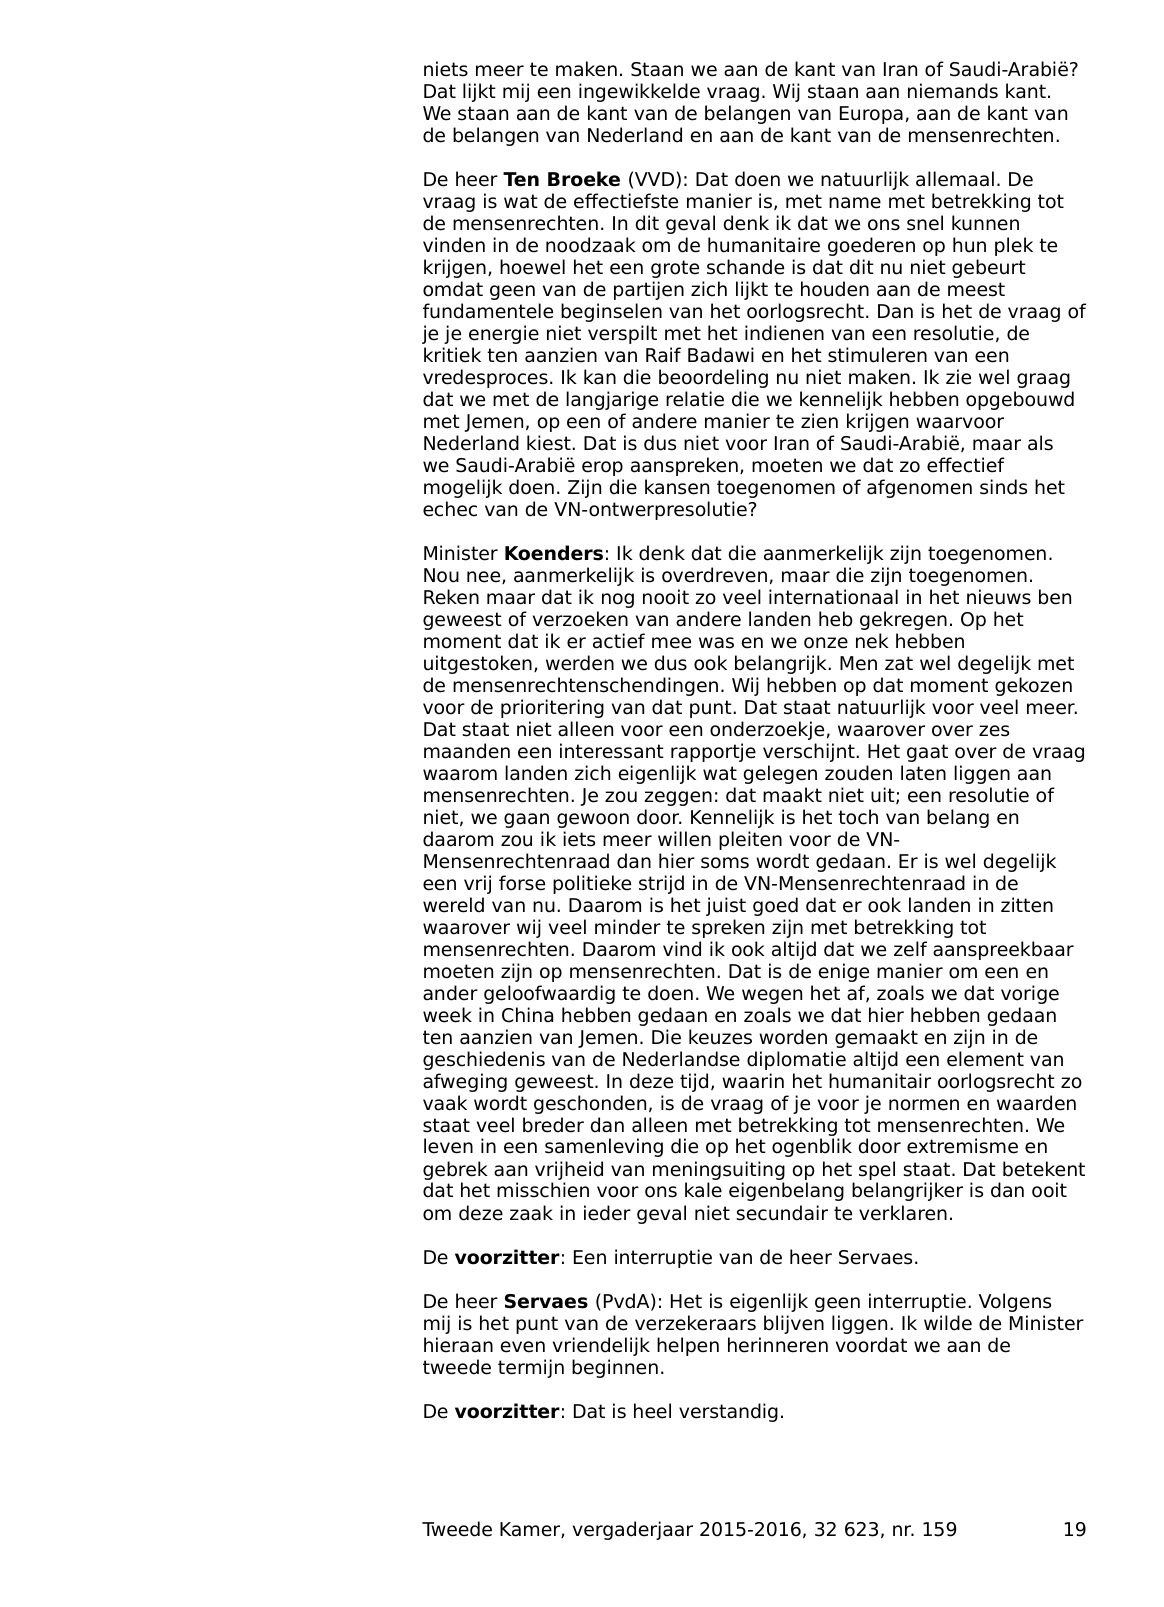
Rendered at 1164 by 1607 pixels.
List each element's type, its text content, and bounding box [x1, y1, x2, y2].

text De voorzitter: Een interruptie van de heer Servaes. [422, 1247, 1087, 1268]
text De heer Ten Broeke (VVD): Dat doen we natuurlijk allemaal. De vraag is wat de effectiefste manier is, met name met betrekking tot de mensenrechten. In dit geval denk ik dat we ons snel kunnen vinden in de noodzaak om de humanitaire goederen op hun plek te krijgen, hoewel het een grote schande is dat dit nu niet gebeurt omdat geen van de partijen zich lijkt te houden aan de meest fundamentele beginselen van het oorlogsrecht. Dan is het de vraag of je je energie niet verspilt met het indienen van een resolutie, de kritiek ten aanzien van Raif Badawi en het stimuleren van een vredesproces. Ik kan die beoordeling nu niet maken. Ik zie wel graag dat we met de langjarige relatie die we kennelijk hebben opgebouwd met Jemen, op een of andere manier te zien krijgen waarvoor Nederland kiest. Dat is dus niet voor Iran of Saudi-Arabië, maar als we Saudi-Arabië erop aanspreken, moeten we dat zo effectief mogelijk doen. Zijn die kansen toegenomen of afgenomen sinds het echec van de VN-ontwerpresolutie? [422, 169, 1087, 521]
text Minister Koenders: Ik denk dat die aanmerkelijk zijn toegenomen. Nou nee, aanmerkelijk is overdreven, maar die zijn toegenomen. Reken maar dat ik nog nooit zo veel internationaal in het nieuws ben geweest of verzoeken van andere landen heb gekregen. Op het moment dat ik er actief mee was en we onze nek hebben uitgestoken, werden we dus ook belangrijk. Men zat wel degelijk met de mensenrechtenschendingen. Wij hebben op dat moment gekozen voor de prioritering van dat punt. Dat staat natuurlijk voor veel meer. Dat staat niet alleen voor een onderzoekje, waarover over zes maanden een interessant rapportje verschijnt. Het gaat over de vraag waarom landen zich eigenlijk wat gelegen zouden laten liggen aan mensenrechten. Je zou zeggen: dat maakt niet uit; een resolutie of niet, we gaan gewoon door. Kennelijk is het toch van belang en daarom zou ik iets meer willen pleiten voor de VN-Mensenrechtenraad dan hier soms wordt gedaan. Er is wel degelijk een vrij forse politieke strijd in de VN-Mensenrechtenraad in de wereld van nu. Daarom is het juist goed dat er ook landen in zitten waarover wij veel minder te spreken zijn met betrekking tot mensenrechten. Daarom vind ik ook altijd dat we zelf aanspreekbaar moeten zijn op mensenrechten. Dat is de enige manier om een en ander geloofwaardig te doen. We wegen het af, zoals we dat vorige week in China hebben gedaan en zoals we dat hier hebben gedaan ten aanzien van Jemen. Die keuzes worden gemaakt en zijn in de geschiedenis van de Nederlandse diplomatie altijd een element van afweging geweest. In deze tijd, waarin het humanitair oorlogsrecht zo vaak wordt geschonden, is de vraag of je voor je normen en waarden staat veel breder dan alleen met betrekking tot mensenrechten. We leven in een samenleving die op het ogenblik door extremisme en gebrek aan vrijheid van meningsuiting op het spel staat. Dat betekent dat het misschien voor ons kale eigenbelang belangrijker is dan ooit om deze zaak in ieder geval niet secundair te verklaren. [422, 543, 1087, 1224]
text niets meer te maken. Staan we aan de kant van Iran of Saudi-Arabië? Dat lijkt mij een ingewikkelde vraag. Wij staan aan niemands kant. We staan aan de kant van de belangen van Europa, aan de kant van de belangen van Nederland en aan de kant van de mensenrechten. [422, 59, 1087, 147]
text De heer Servaes (PvdA): Het is eigenlijk geen interruptie. Volgens mij is het punt van de verzekeraars blijven liggen. Ik wilde de Minister hieraan even vriendelijk helpen herinneren voordat we aan de tweede termijn beginnen. [422, 1291, 1087, 1379]
text De voorzitter: Dat is heel verstandig. [422, 1401, 1087, 1423]
